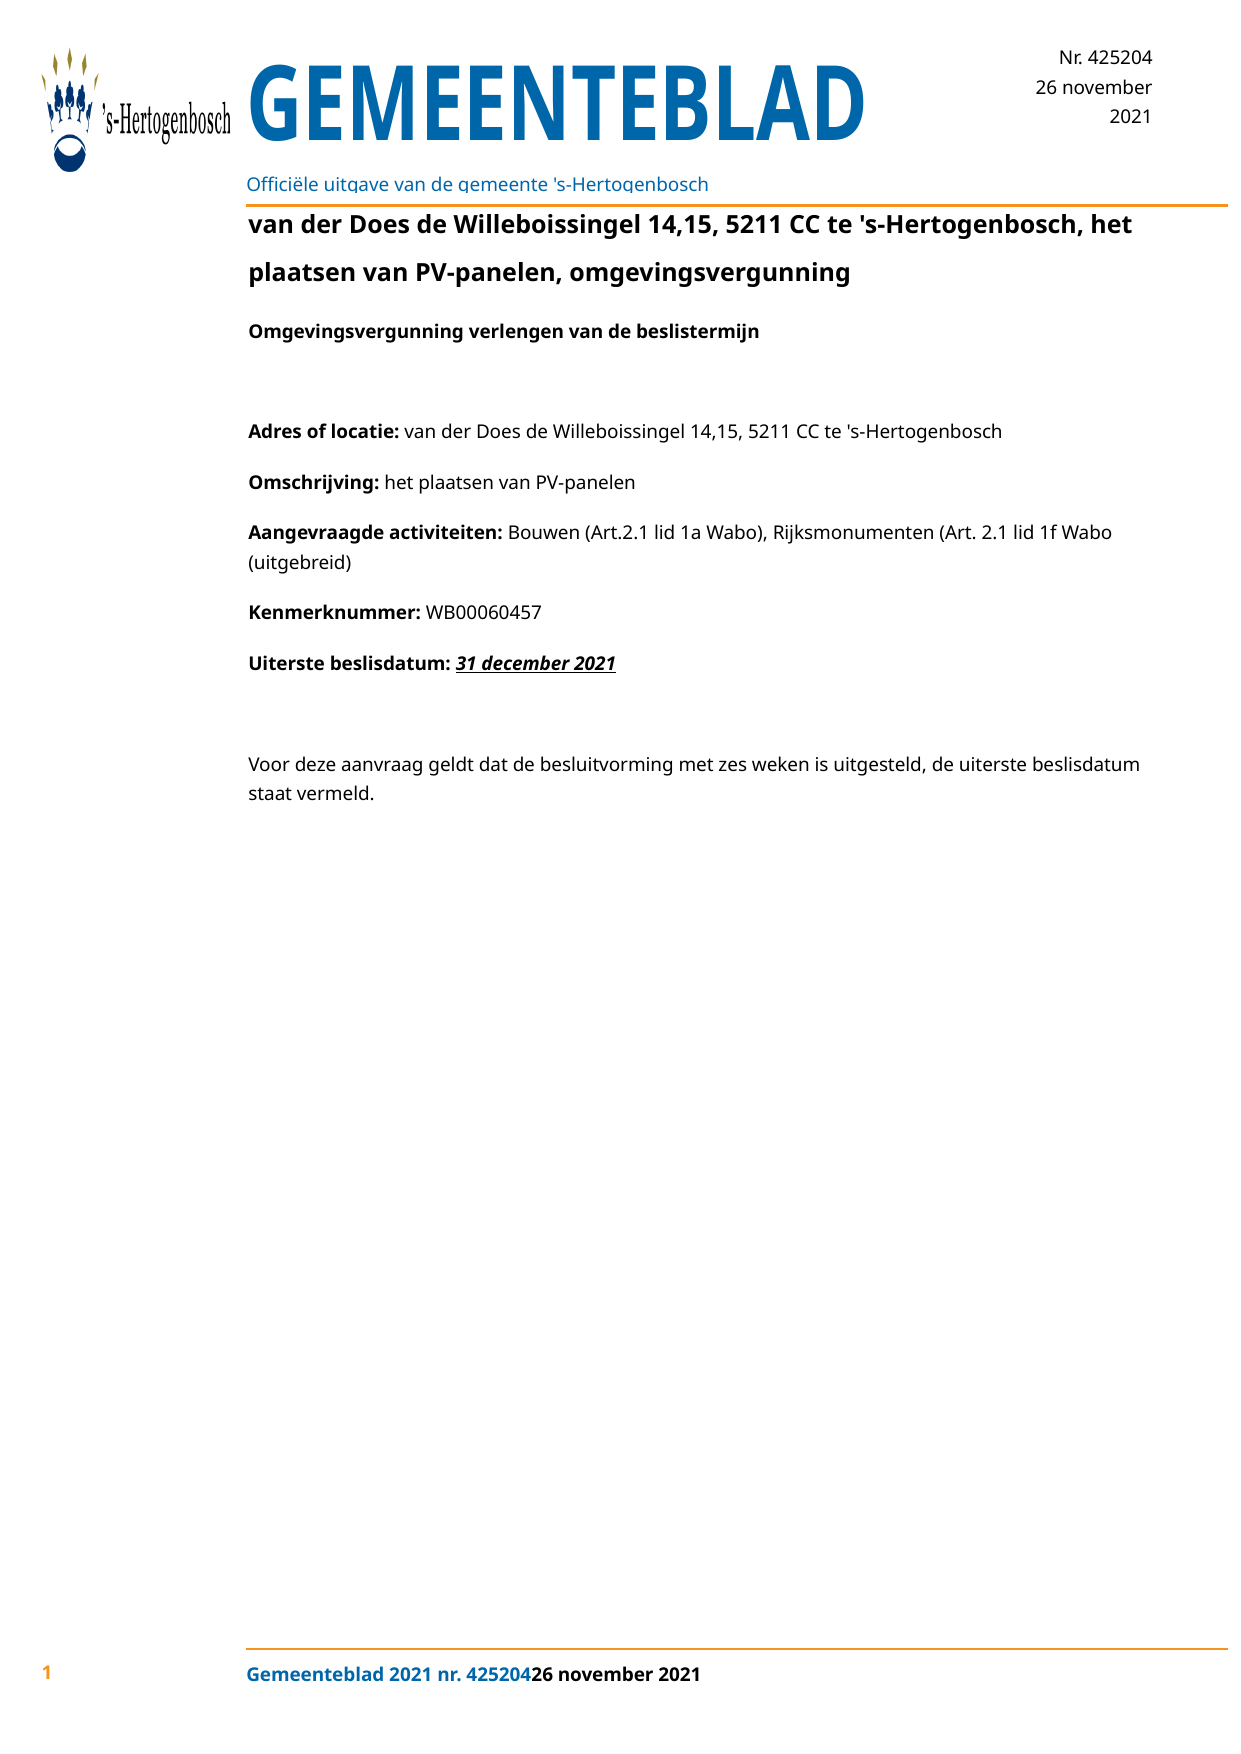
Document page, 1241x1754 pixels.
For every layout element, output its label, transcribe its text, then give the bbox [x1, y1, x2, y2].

picture [41, 47, 231, 172]
text Aangevraagde activiteiten: Bouwen (Art.2.1 lid 1a Wabo), Rijksmonumenten (Art. 2.1 lid 1f Wabo (uitgebreid) [248, 519, 1152, 575]
text van der Does de Willeboissingel 14,15, 5211 CC te 's-Hertogenbosch, het plaatsen van PV-panelen, omgevingsvergunning [248, 207, 1152, 288]
text Omschrijving: het plaatsen van PV-panelen [248, 469, 1152, 495]
text Kenmerknummer: WB00060457 [248, 599, 1152, 625]
text Uiterste beslisdatum: 31 december 2021 [248, 650, 1152, 676]
text Omgevingsvergunning verlengen van de beslistermijn [248, 318, 1152, 344]
text Adres of locatie: van der Does de Willeboissingel 14,15, 5211 CC te 's-Hertogenbosch [248, 419, 1152, 444]
text Voor deze aanvraag geldt dat de besluitvorming met zes weken is uitgesteld, de uiterste beslisdatum staat vermeld. [248, 751, 1152, 806]
